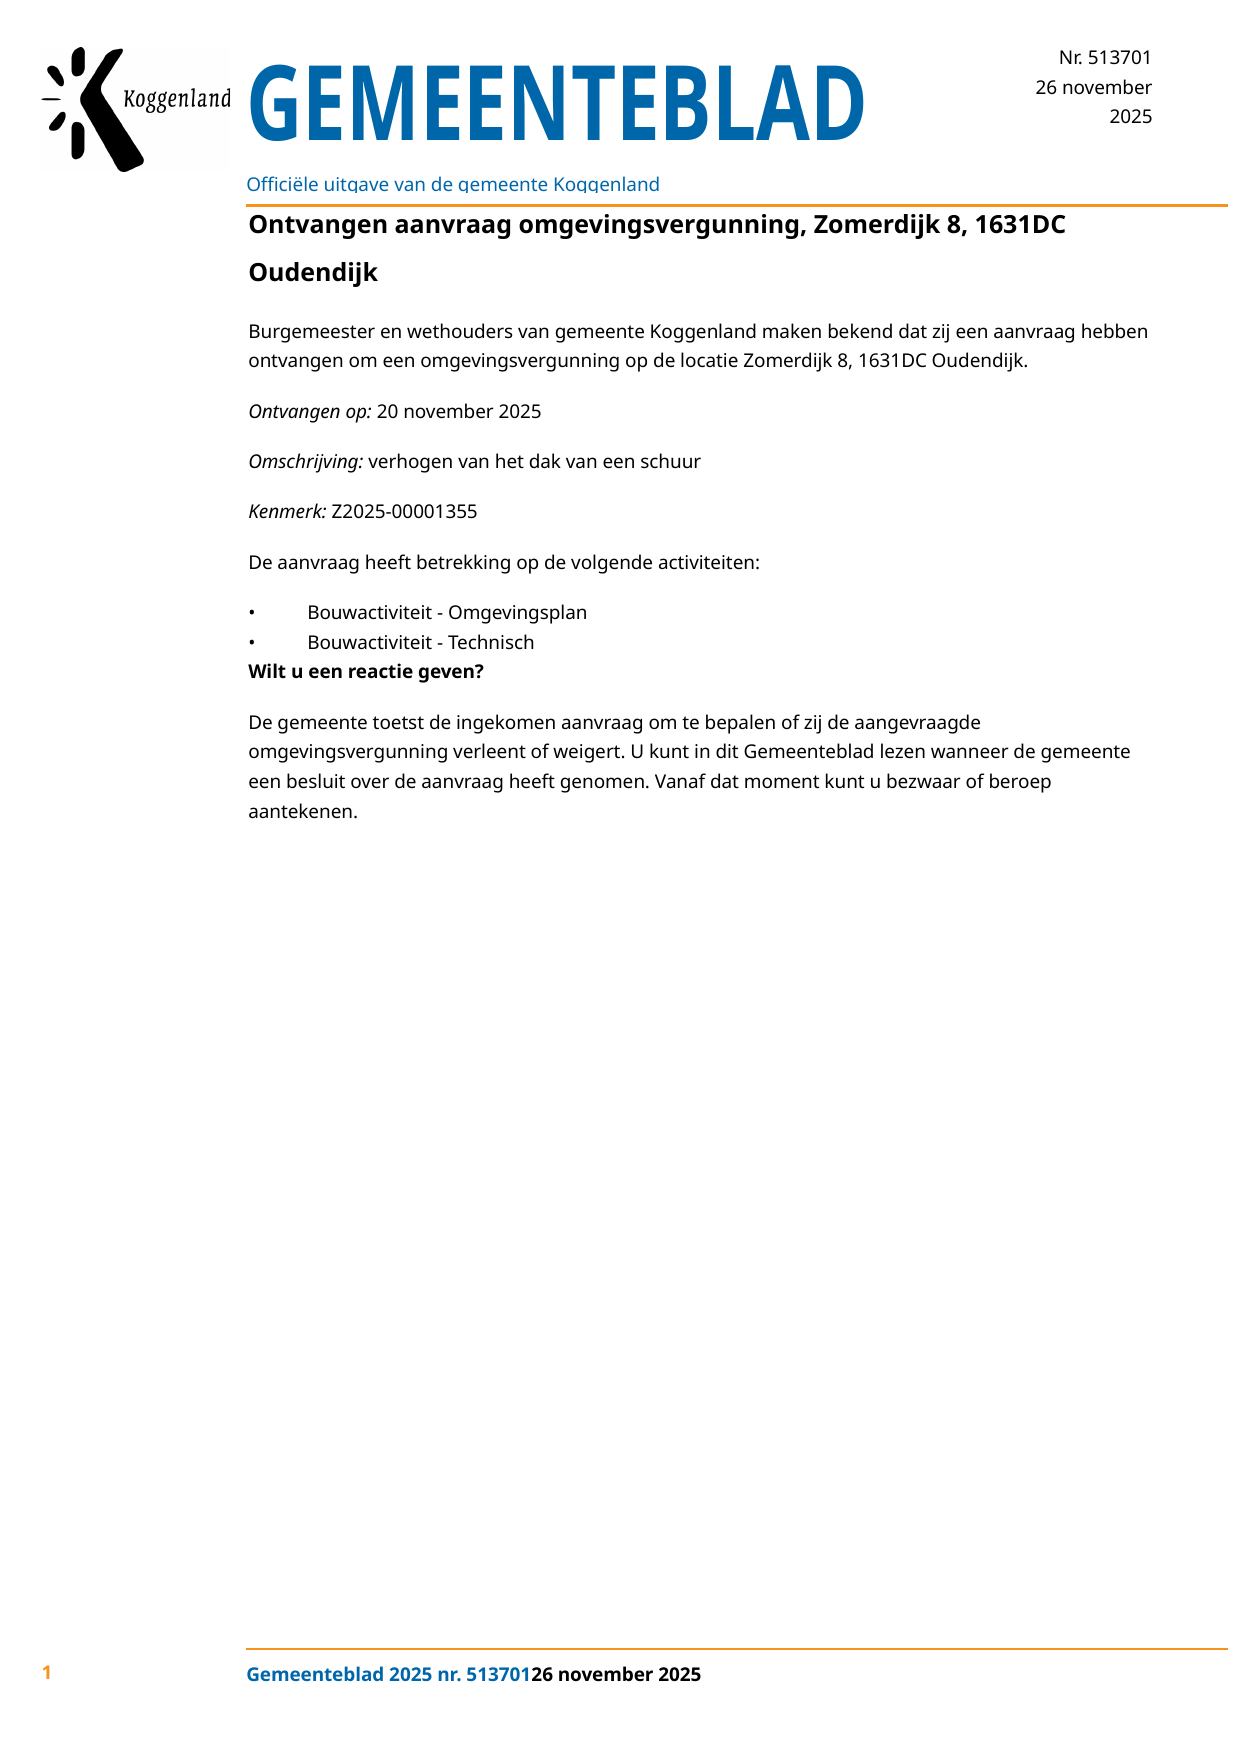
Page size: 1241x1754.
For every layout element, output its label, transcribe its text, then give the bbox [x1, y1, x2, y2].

text Kenmerk: Z2025-00001355 [248, 499, 1152, 524]
picture [41, 47, 231, 172]
text Burgemeester en wethouders van gemeente Koggenland maken bekend dat zij een aanvraag hebben ontvangen om een omgevingsvergunning op de locatie Zomerdijk 8, 1631DC Oudendijk. [248, 318, 1152, 373]
text Ontvangen op: 20 november 2025 [248, 398, 1152, 424]
text De aanvraag heeft betrekking op de volgende activiteiten: [248, 549, 1152, 575]
list Bouwactiviteit - Technisch [248, 629, 1152, 655]
list Bouwactiviteit - Omgevingsplan [248, 599, 1152, 625]
text Ontvangen aanvraag omgevingsvergunning, Zomerdijk 8, 1631DC Oudendijk [248, 207, 1152, 288]
text De gemeente toetst de ingekomen aanvraag om te bepalen of zij de aangevraagde omgevingsvergunning verleent of weigert. U kunt in dit Gemeenteblad lezen wanneer de gemeente een besluit over de aanvraag heeft genomen. Vanaf dat moment kunt u bezwaar of beroep aantekenen. [248, 709, 1152, 824]
text Wilt u een reactie geven? [248, 659, 1152, 684]
text Omschrijving: verhogen van het dak van een schuur [248, 448, 1152, 474]
